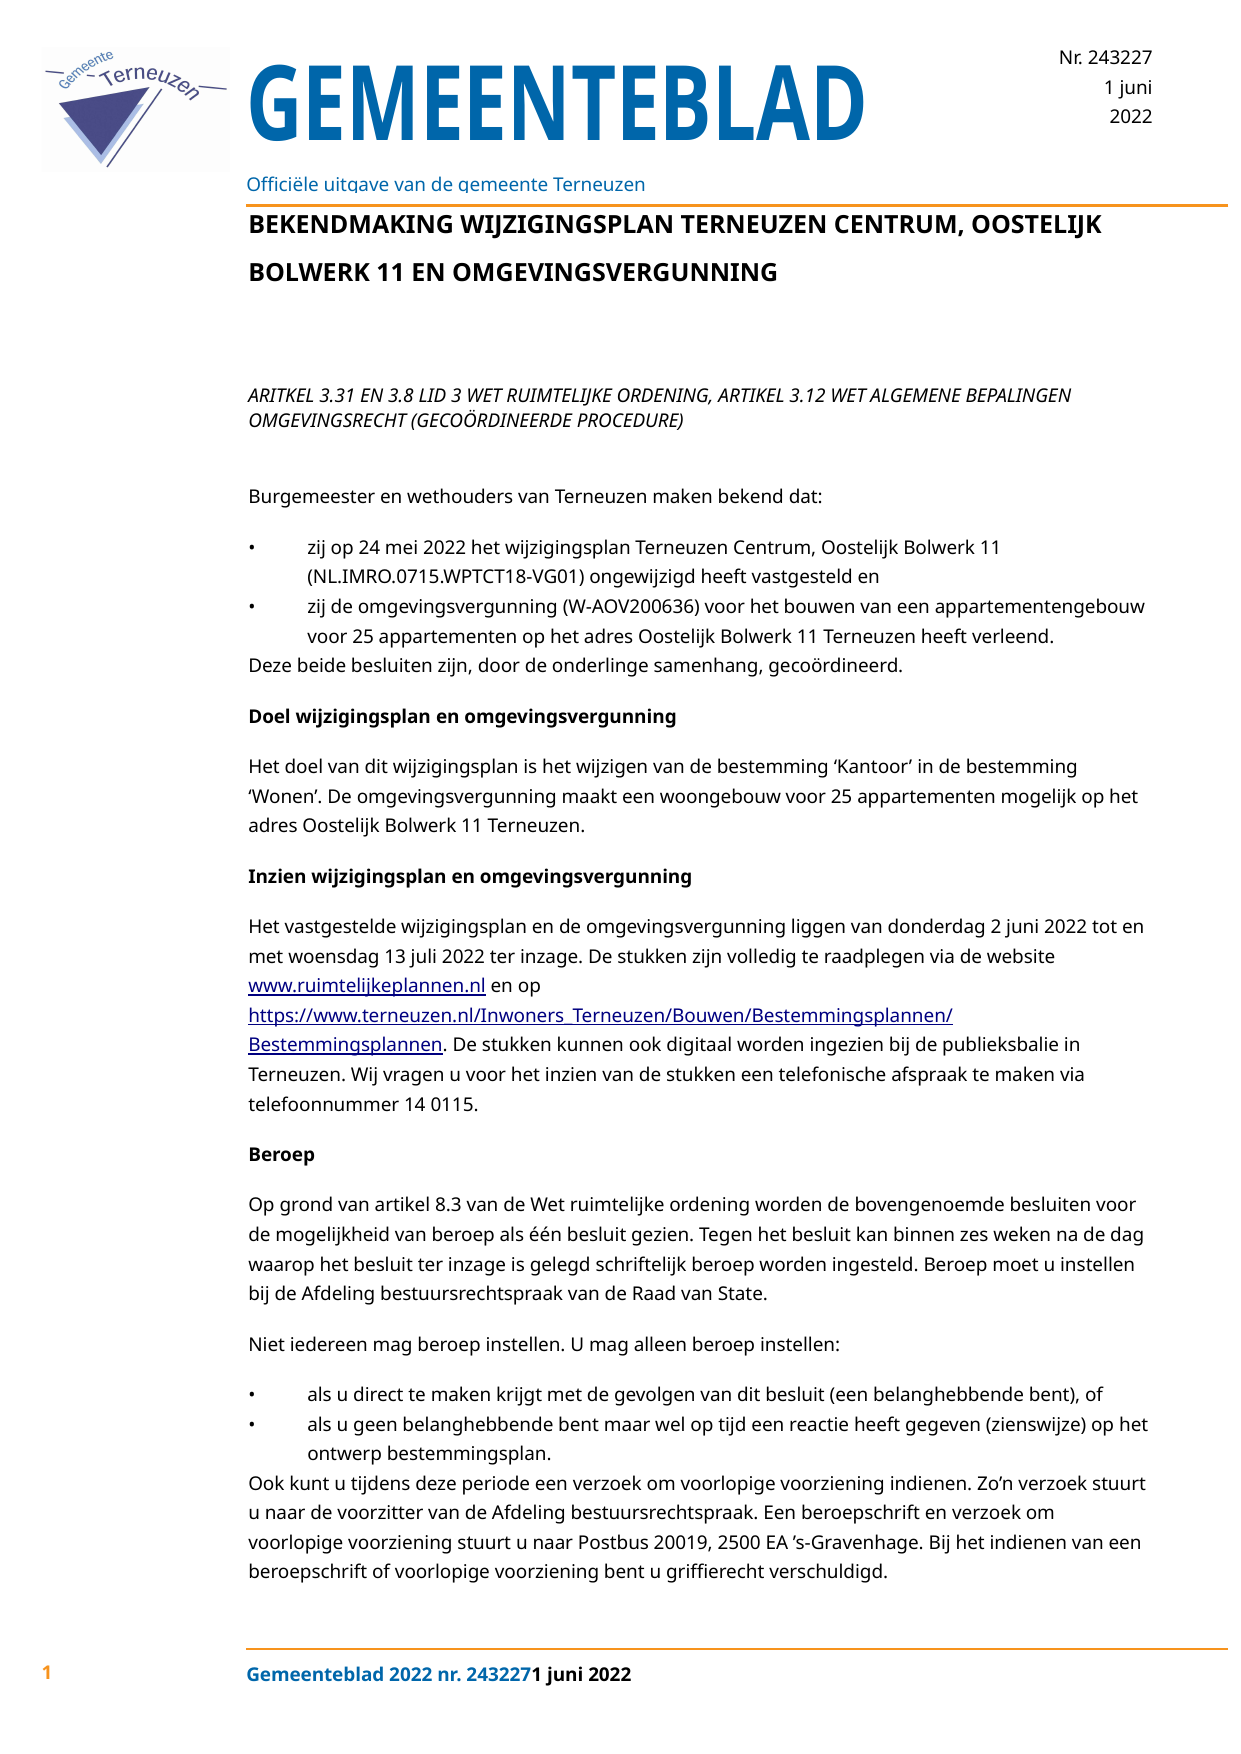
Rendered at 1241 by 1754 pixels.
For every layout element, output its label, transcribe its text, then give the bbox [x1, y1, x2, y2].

text Op grond van artikel 8.3 van de Wet ruimtelijke ordening worden de bovengenoemde besluiten voor de mogelijkheid van beroep als één besluit gezien. Tegen het besluit kan binnen zes weken na de dag waarop het besluit ter inzage is gelegd schriftelijk beroep worden ingesteld. Beroep moet u instellen bij de Afdeling bestuursrechtspraak van de Raad van State. [248, 1192, 1152, 1306]
list als u direct te maken krijgt met de gevolgen van dit besluit (een belanghebbende bent), of [248, 1381, 1152, 1407]
picture [41, 47, 231, 172]
list zij op 24 mei 2022 het wijzigingsplan Terneuzen Centrum, Oostelijk Bolwerk 11 (NL.IMRO.0715.WPTCT18-VG01) ongewijzigd heeft vastgesteld en [248, 534, 1152, 589]
text Het vastgestelde wijzigingsplan en de omgevingsvergunning liggen van donderdag 2 juni 2022 tot en met woensdag 13 juli 2022 ter inzage. De stukken zijn volledig te raadplegen via de website www.ruimtelijkeplannen.nl en op https://www.terneuzen.nl/Inwoners_Terneuzen/Bouwen/Bestemmingsplannen/Bestemmingsplannen. De stukken kunnen ook digitaal worden ingezien bij de publieksbalie in Terneuzen. Wij vragen u voor het inzien van de stukken een telefonische afspraak te maken via telefoonnummer 14 0115. [248, 913, 1152, 1117]
text Niet iedereen mag beroep instellen. U mag alleen beroep instellen: [248, 1331, 1152, 1357]
text Ook kunt u tijdens deze periode een verzoek om voorlopige voorziening indienen. Zo’n verzoek stuurt u naar de voorzitter van de Afdeling bestuursrechtspraak. Een beroepschrift en verzoek om voorlopige voorziening stuurt u naar Postbus 20019, 2500 EA ’s-Gravenhage. Bij het indienen van een beroepschrift of voorlopige voorziening bent u griffierecht verschuldigd. [248, 1470, 1152, 1584]
text Doel wijzigingsplan en omgevingsvergunning [248, 703, 1152, 729]
text Burgemeester en wethouders van Terneuzen maken bekend dat: [248, 484, 1152, 509]
list als u geen belanghebbende bent maar wel op tijd een reactie heeft gegeven (zienswijze) op het ontwerp bestemmingsplan. [248, 1411, 1152, 1466]
text Inzien wijzigingsplan en omgevingsvergunning [248, 863, 1152, 889]
text Het doel van dit wijzigingsplan is het wijzigen van de bestemming ‘Kantoor’ in de bestemming ‘Wonen’. De omgevingsvergunning maakt een woongebouw voor 25 appartementen mogelijk op het adres Oostelijk Bolwerk 11 Terneuzen. [248, 753, 1152, 838]
list zij de omgevingsvergunning (W-AOV200636) voor het bouwen van een appartementengebouw voor 25 appartementen op het adres Oostelijk Bolwerk 11 Terneuzen heeft verleend. [248, 593, 1152, 649]
text BEKENDMAKING WIJZIGINGSPLAN TERNEUZEN CENTRUM, OOSTELIJK BOLWERK 11 EN OMGEVINGSVERGUNNING [248, 207, 1152, 288]
text Beroep [248, 1141, 1152, 1167]
text ARITKEL 3.31 EN 3.8 LID 3 WET RUIMTELIJKE ORDENING, ARTIKEL 3.12 WET ALGEMENE BEPALINGEN OMGEVINGSRECHT (GECOÖRDINEERDE PROCEDURE) [248, 382, 1152, 433]
text Deze beide besluiten zijn, door de onderlinge samenhang, gecoördineerd. [248, 652, 1152, 678]
